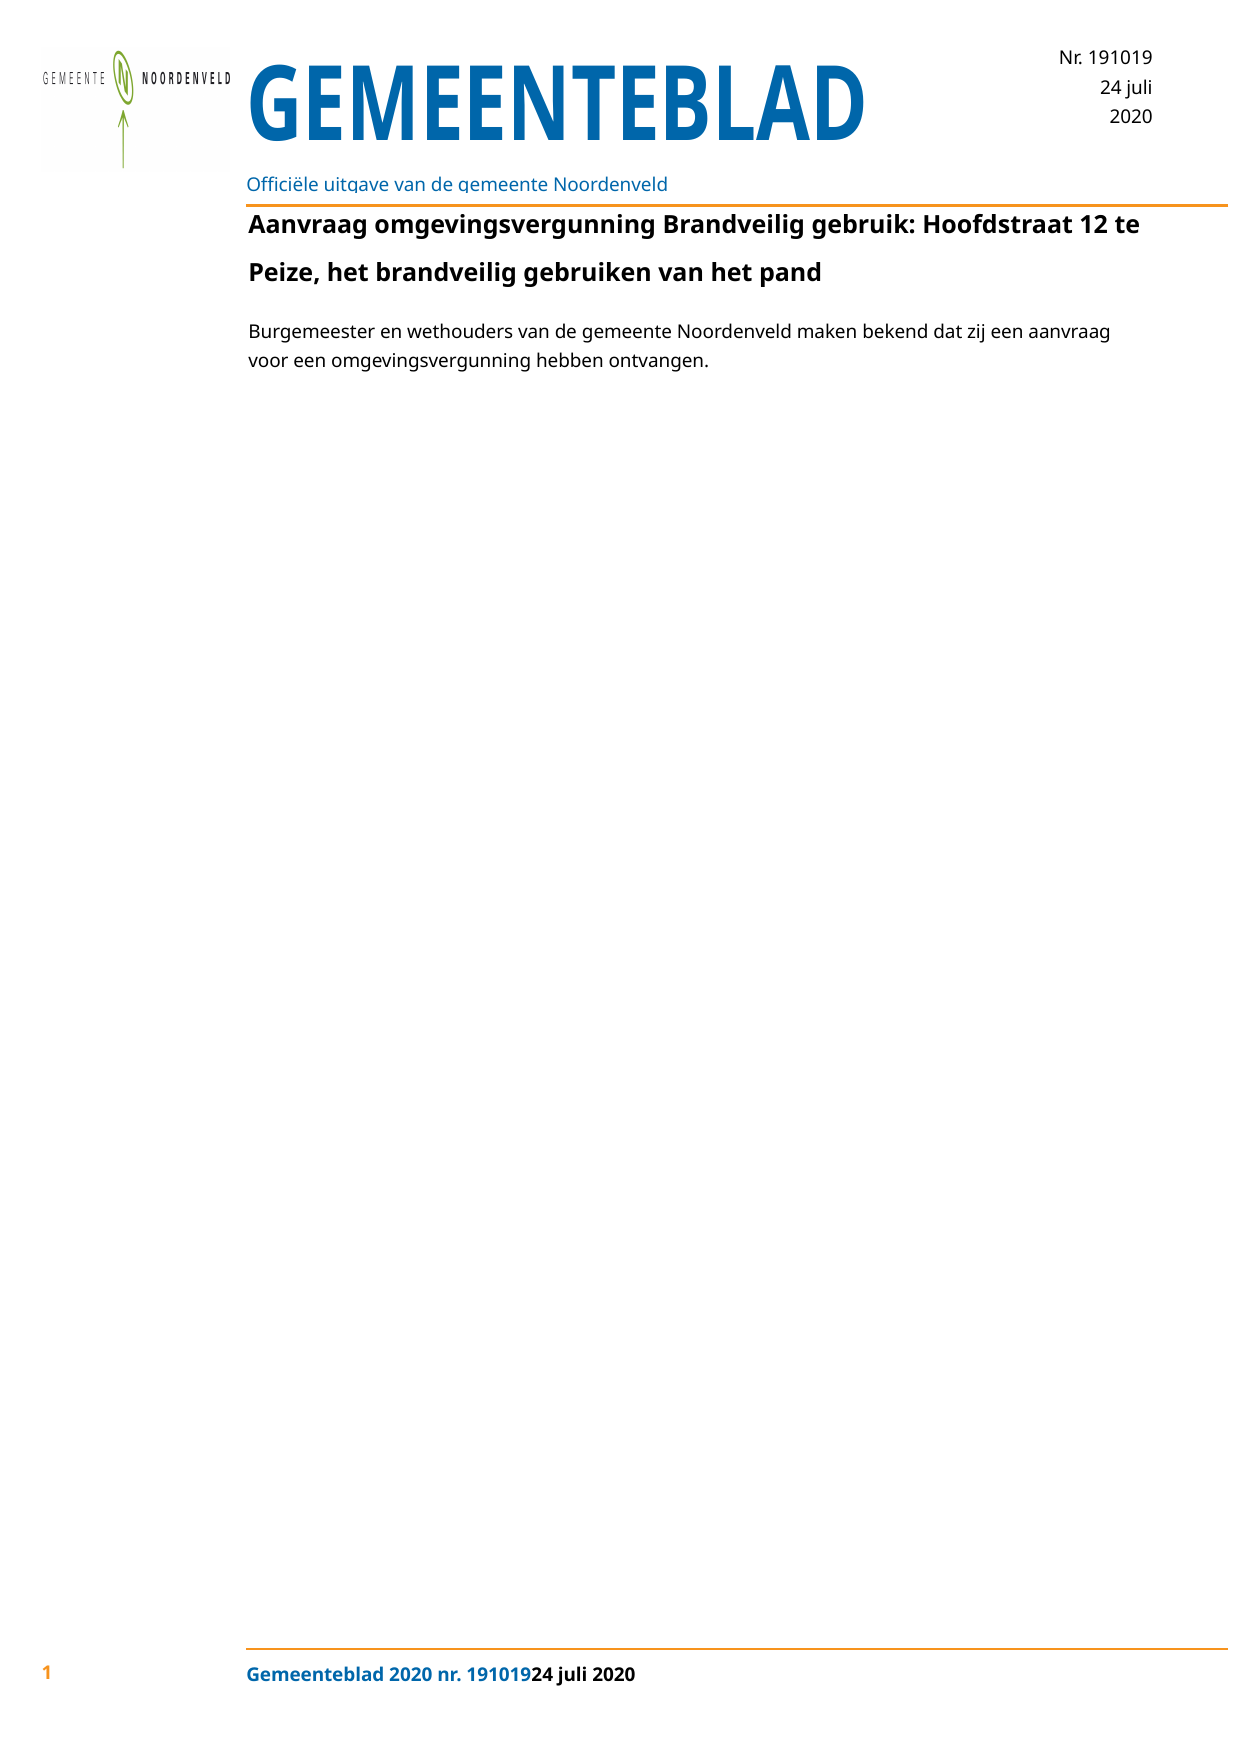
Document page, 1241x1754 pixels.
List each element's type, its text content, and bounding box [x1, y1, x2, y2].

picture [41, 47, 231, 172]
text Burgemeester en wethouders van de gemeente Noordenveld maken bekend dat zij een aanvraag voor een omgevingsvergunning hebben ontvangen. [248, 318, 1152, 373]
text Aanvraag omgevingsvergunning Brandveilig gebruik: Hoofdstraat 12 te Peize, het brandveilig gebruiken van het pand [248, 207, 1152, 288]
